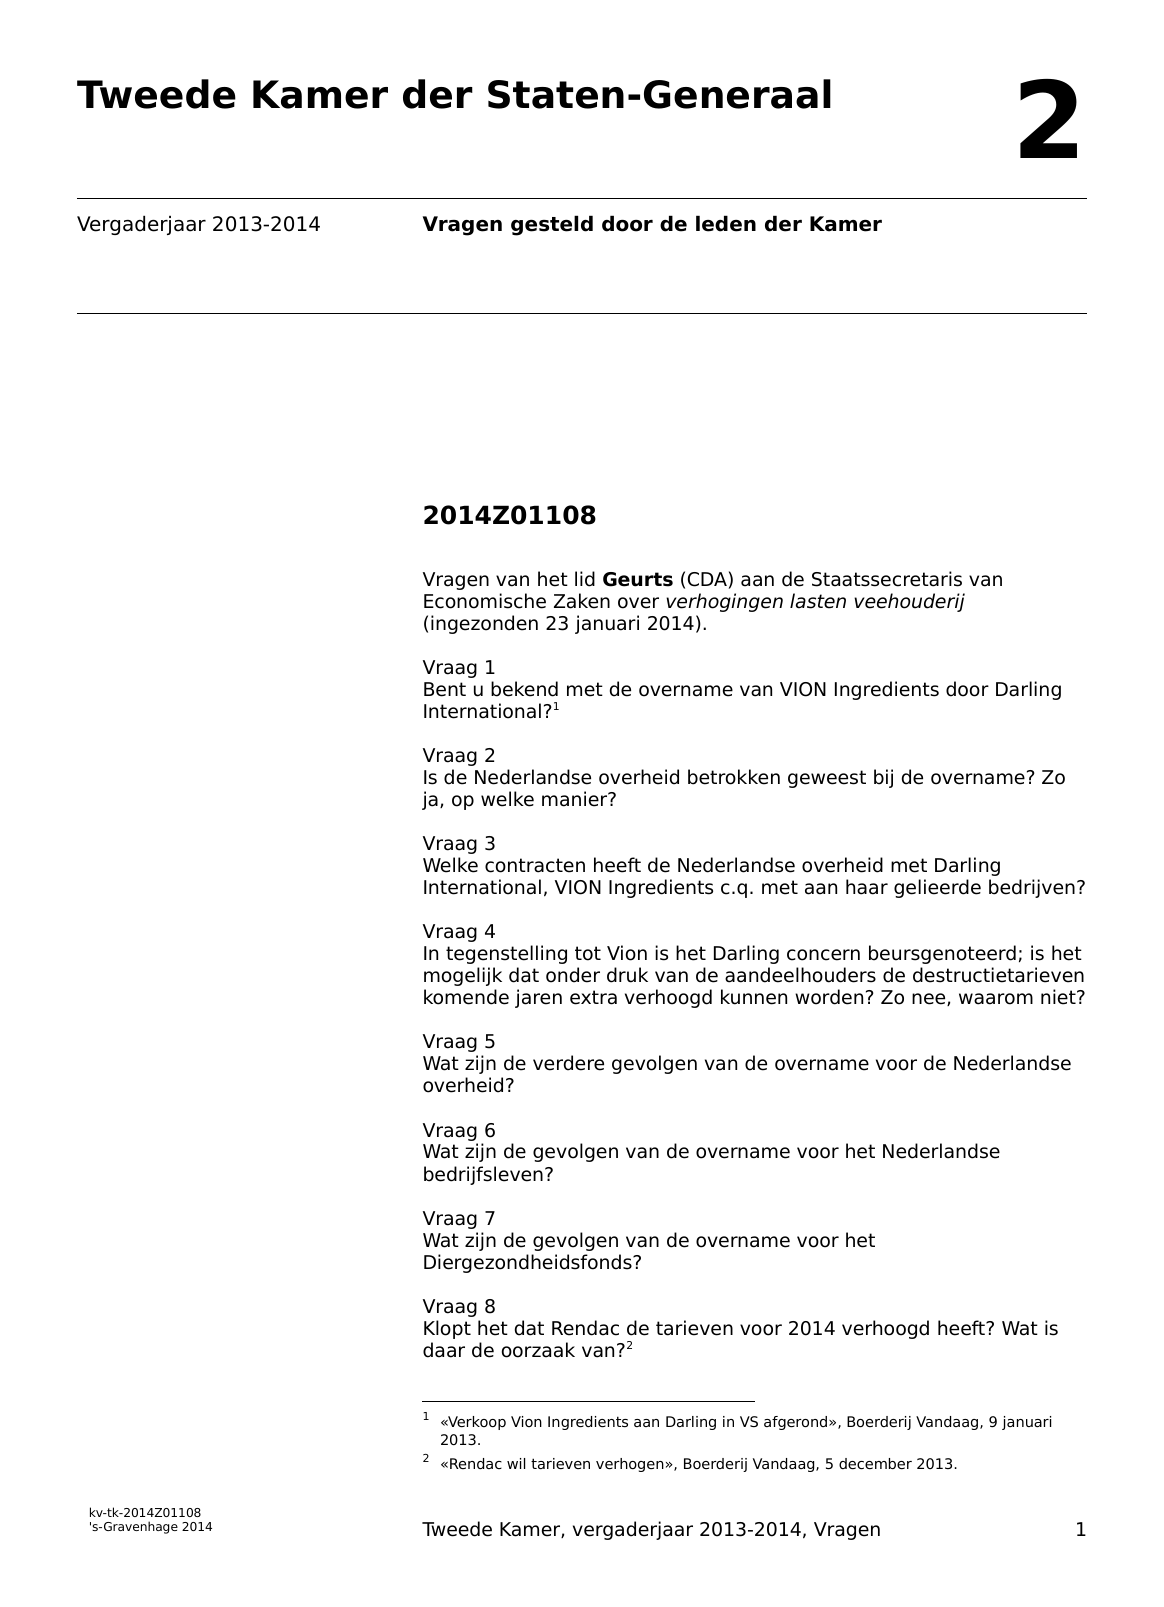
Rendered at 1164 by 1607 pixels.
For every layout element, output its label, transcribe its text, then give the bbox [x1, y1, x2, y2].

text Wat zijn de gevolgen van de overname voor het Nederlandse bedrijfsleven? [422, 1141, 1087, 1185]
table_cell Vragen gesteld door de leden der Kamer [422, 199, 1087, 313]
text Klopt het dat Rendac de tarieven voor 2014 verhoogd heeft? Wat is daar de oorzaak van? [422, 1318, 1087, 1362]
text Welke contracten heeft de Nederlandse overheid met Darling International, VION Ingredients c.q. met aan haar gelieerde bedrijven? [422, 855, 1087, 899]
text Vraag 8 [422, 1296, 1087, 1318]
text 's-Gravenhage 2014 [88, 1520, 323, 1534]
text Vraag 3 [422, 833, 1087, 855]
text Vragen van het lid Geurts (CDA) aan de Staatssecretaris van Economische Zaken over verhogingen lasten veehouderij (ingezonden 23 januari 2014). [422, 569, 1087, 635]
text Is de Nederlandse overheid betrokken geweest bij de overname? Zo ja, op welke manier? [422, 767, 1087, 811]
text Bent u bekend met de overname van VION Ingredients door Darling International? [422, 679, 1087, 723]
text «Verkoop Vion Ingredients aan Darling in VS afgerond», Boerderij Vandaag, 9 januari 2013. [422, 1410, 1087, 1449]
text Vraag 2 [422, 745, 1087, 767]
text 2014Z01108 [422, 501, 1087, 531]
table_cell Vergaderjaar 2013-2014 [77, 199, 422, 313]
text Vraag 6 [422, 1119, 1087, 1141]
text Wat zijn de gevolgen van de overname voor het Diergezondheidsfonds? [422, 1229, 1087, 1273]
table_header 2 [886, 59, 1087, 198]
text Vraag 4 [422, 921, 1087, 943]
text Vraag 7 [422, 1208, 1087, 1229]
text Wat zijn de verdere gevolgen van de overname voor de Nederlandse overheid? [422, 1053, 1087, 1097]
text kv-tk-2014Z01108 [88, 1506, 323, 1520]
table_header Tweede Kamer der Staten-Generaal [77, 59, 886, 198]
text «Rendac wil tarieven verhogen», Boerderij Vandaag, 5 december 2013. [422, 1452, 1087, 1474]
text Vraag 5 [422, 1031, 1087, 1053]
text In tegenstelling tot Vion is het Darling concern beursgenoteerd; is het mogelijk dat onder druk van de aandeelhouders de destructietarieven komende jaren extra verhoogd kunnen worden? Zo nee, waarom niet? [422, 943, 1087, 1009]
text Vraag 1 [422, 657, 1087, 679]
